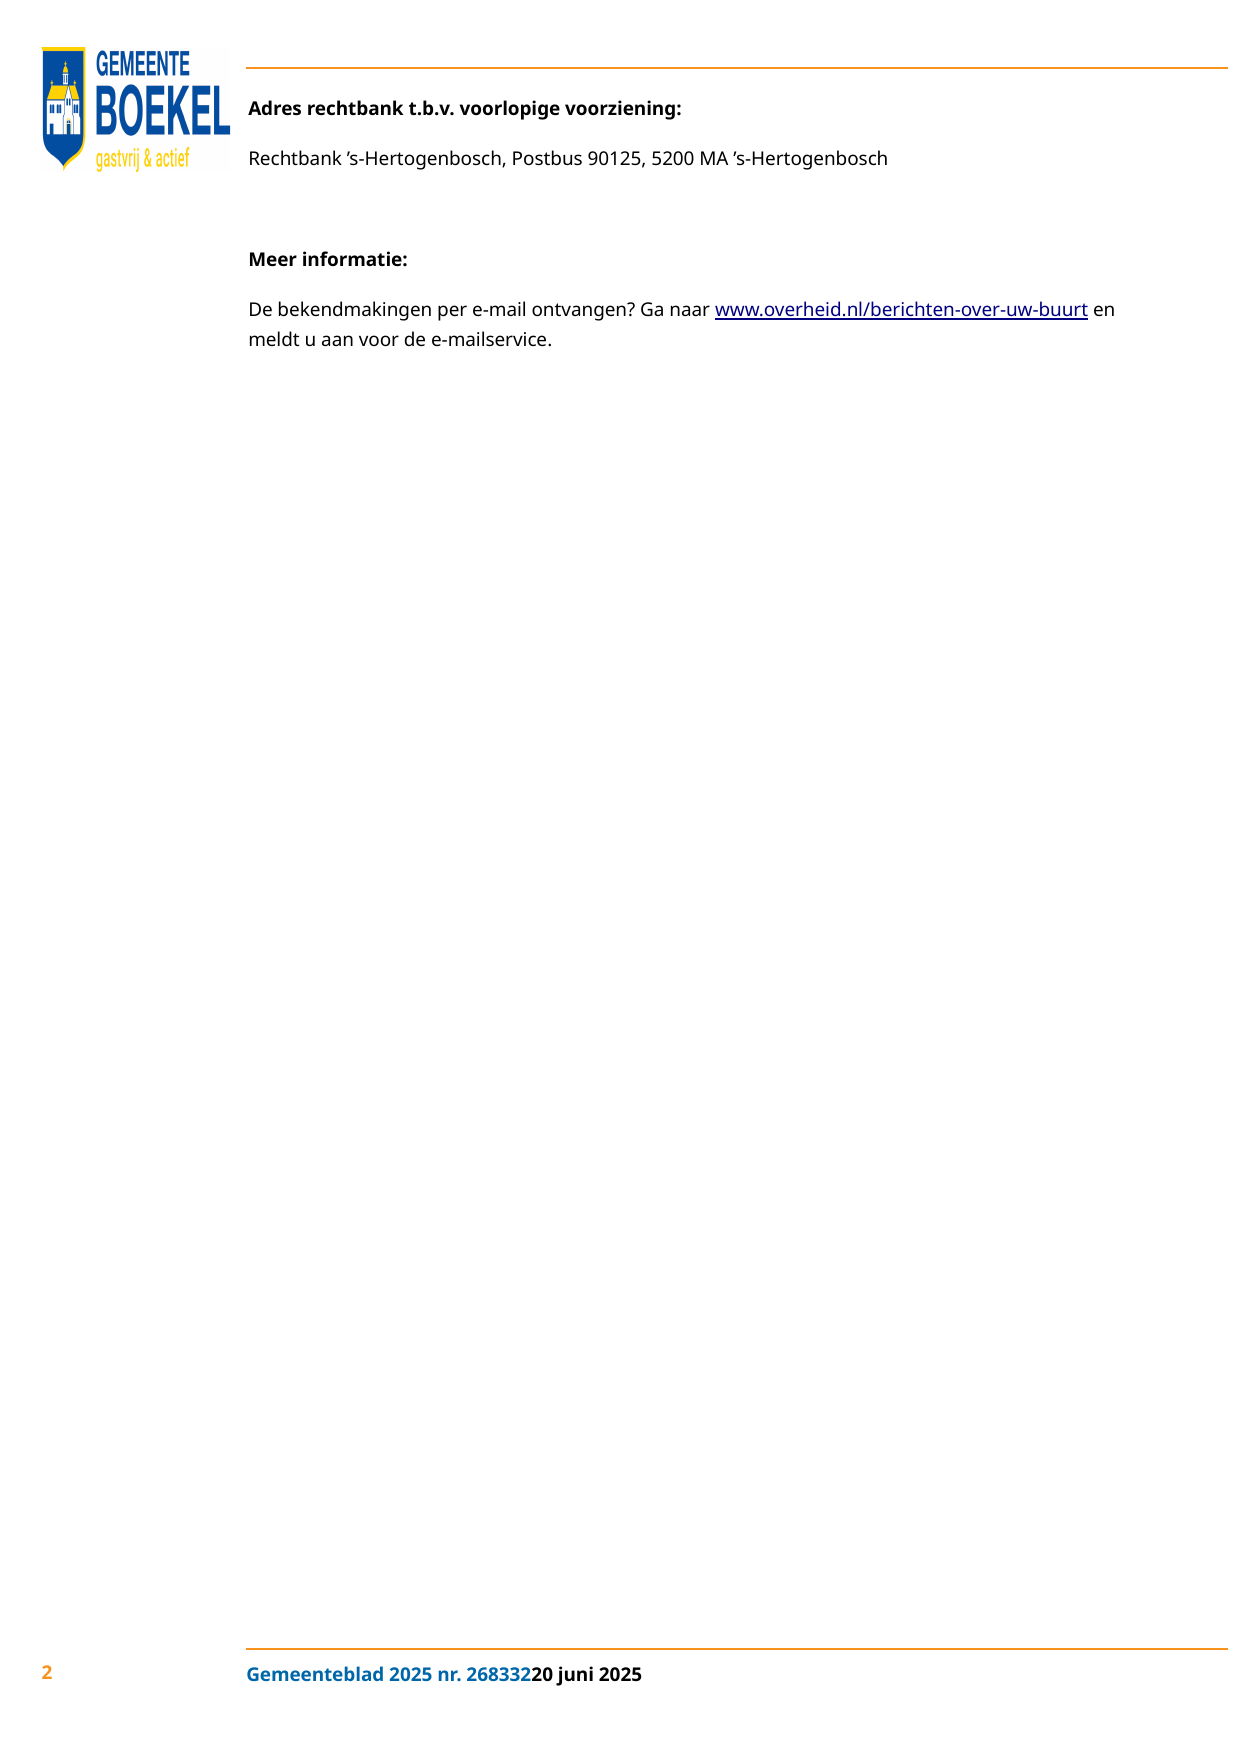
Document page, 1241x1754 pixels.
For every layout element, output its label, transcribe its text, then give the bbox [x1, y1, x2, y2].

picture [41, 47, 231, 172]
text Rechtbank ’s-Hertogenbosch, Postbus 90125, 5200 MA ’s-Hertogenbosch [248, 145, 1152, 171]
text Meer informatie: [248, 246, 1152, 272]
text De bekendmakingen per e-mail ontvangen? Ga naar www.overheid.nl/berichten-over-uw-buurt en meldt u aan voor de e-mailservice. [248, 296, 1152, 352]
text Adres rechtbank t.b.v. voorlopige voorziening: [248, 95, 1152, 121]
